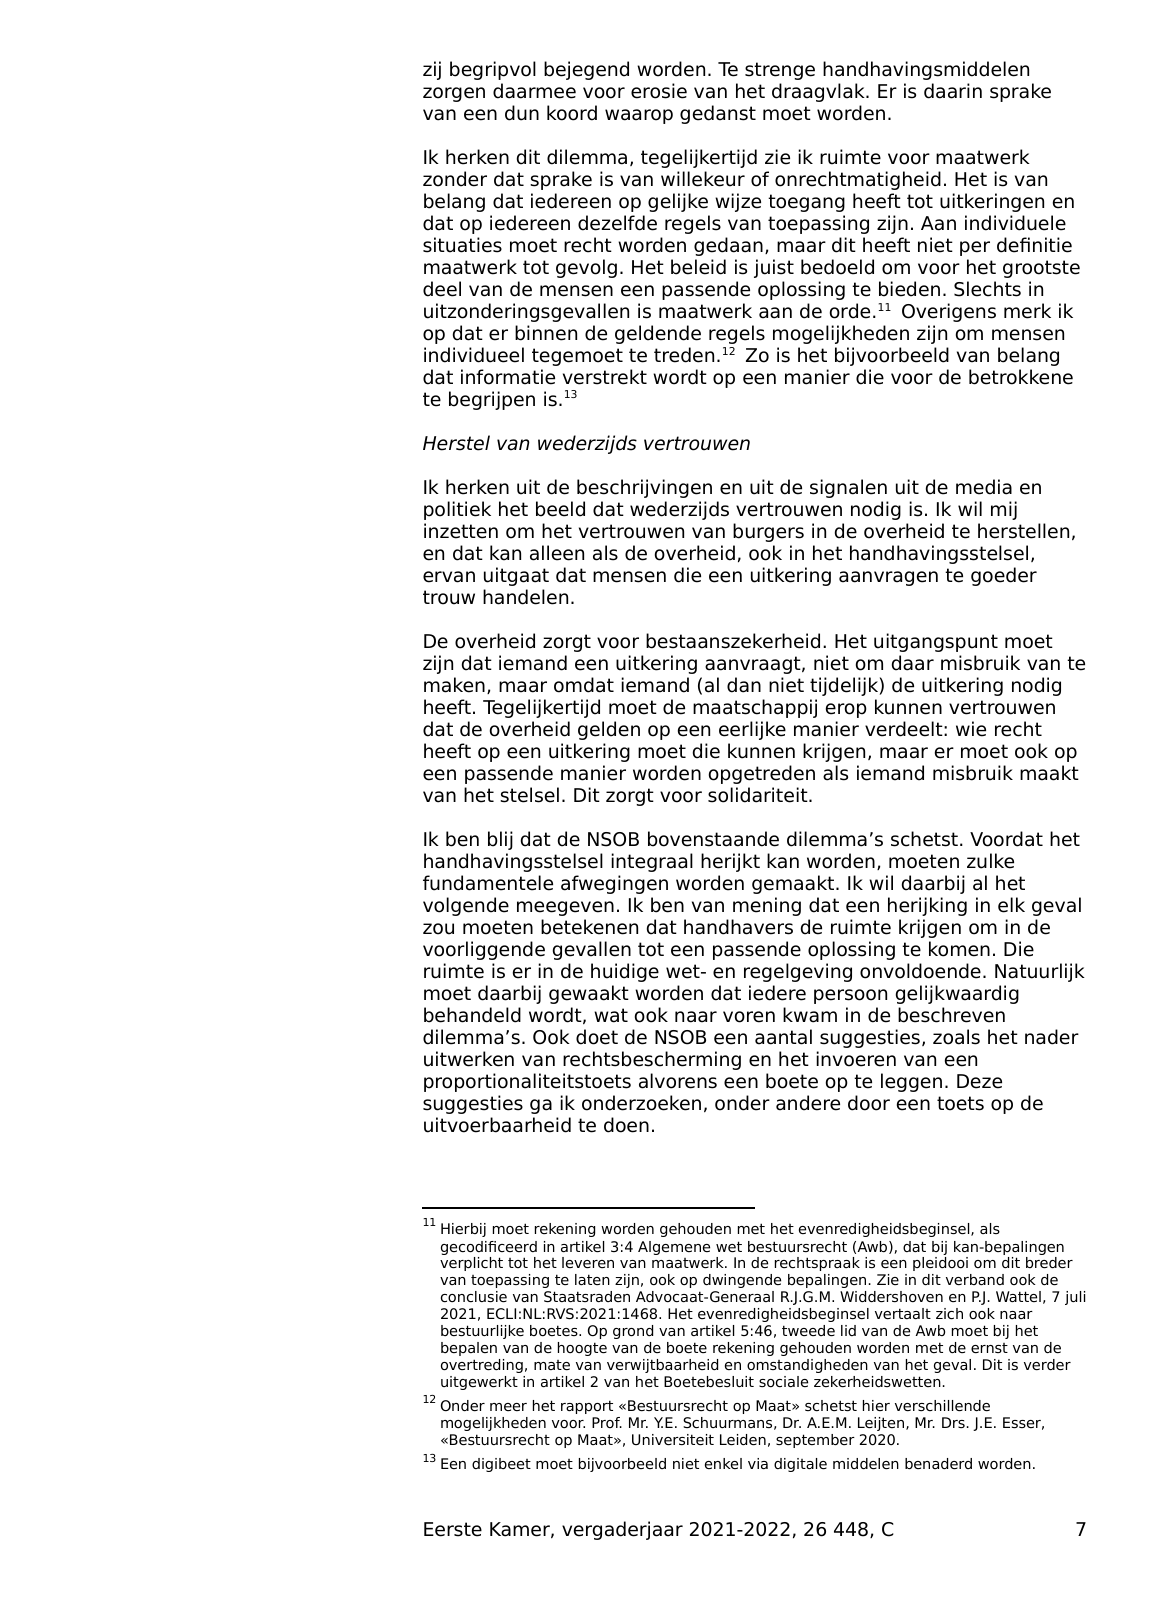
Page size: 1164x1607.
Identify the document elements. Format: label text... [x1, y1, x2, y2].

text Ik herken dit dilemma, tegelijkertijd zie ik ruimte voor maatwerk zonder dat sprake is van willekeur of onrechtmatigheid. Het is van belang dat iedereen op gelijke wijze toegang heeft tot uitkeringen en dat op iedereen dezelfde regels van toepassing zijn. Aan individuele situaties moet recht worden gedaan, maar dit heeft niet per definitie maatwerk tot gevolg. Het beleid is juist bedoeld om voor het grootste deel van de mensen een passende oplossing te bieden. Slechts in uitzonderingsgevallen is maatwerk aan de orde. Overigens merk ik op dat er binnen de geldende regels mogelijkheden zijn om mensen individueel tegemoet te treden. Zo is het bijvoorbeeld van belang dat informatie verstrekt wordt op een manier die voor de betrokkene te begrijpen is. [422, 147, 1087, 411]
text De overheid zorgt voor bestaanszekerheid. Het uitgangspunt moet zijn dat iemand een uitkering aanvraagt, niet om daar misbruik van te maken, maar omdat iemand (al dan niet tijdelijk) de uitkering nodig heeft. Tegelijkertijd moet de maatschappij erop kunnen vertrouwen dat de overheid gelden op een eerlijke manier verdeelt: wie recht heeft op een uitkering moet die kunnen krijgen, maar er moet ook op een passende manier worden opgetreden als iemand misbruik maakt van het stelsel. Dit zorgt voor solidariteit. [422, 631, 1087, 807]
text Onder meer het rapport «Bestuursrecht op Maat» schetst hier verschillende mogelijkheden voor. Prof. Mr. Y.E. Schuurmans, Dr. A.E.M. Leijten, Mr. Drs. J.E. Esser, «Bestuursrecht op Maat», Universiteit Leiden, september 2020. [422, 1393, 1087, 1449]
subtitle Herstel van wederzijds vertrouwen [422, 433, 1087, 455]
text zij begripvol bejegend worden. Te strenge handhavingsmiddelen zorgen daarmee voor erosie van het draagvlak. Er is daarin sprake van een dun koord waarop gedanst moet worden. [422, 59, 1087, 125]
text Een digibeet moet bijvoorbeeld niet enkel via digitale middelen benaderd worden. [422, 1452, 1087, 1474]
text Ik ben blij dat de NSOB bovenstaande dilemma’s schetst. Voordat het handhavingsstelsel integraal herijkt kan worden, moeten zulke fundamentele afwegingen worden gemaakt. Ik wil daarbij al het volgende meegeven. Ik ben van mening dat een herijking in elk geval zou moeten betekenen dat handhavers de ruimte krijgen om in de voorliggende gevallen tot een passende oplossing te komen. Die ruimte is er in de huidige wet- en regelgeving onvoldoende. Natuurlijk moet daarbij gewaakt worden dat iedere persoon gelijkwaardig behandeld wordt, wat ook naar voren kwam in de beschreven dilemma’s. Ook doet de NSOB een aantal suggesties, zoals het nader uitwerken van rechtsbescherming en het invoeren van een proportionaliteitstoets alvorens een boete op te leggen. Deze suggesties ga ik onderzoeken, onder andere door een toets op de uitvoerbaarheid te doen. [422, 829, 1087, 1137]
text Ik herken uit de beschrijvingen en uit de signalen uit de media en politiek het beeld dat wederzijds vertrouwen nodig is. Ik wil mij inzetten om het vertrouwen van burgers in de overheid te herstellen, en dat kan alleen als de overheid, ook in het handhavingsstelsel, ervan uitgaat dat mensen die een uitkering aanvragen te goeder trouw handelen. [422, 477, 1087, 609]
text Hierbij moet rekening worden gehouden met het evenredigheidsbeginsel, als gecodificeerd in artikel 3:4 Algemene wet bestuursrecht (Awb), dat bij kan-bepalingen verplicht tot het leveren van maatwerk. In de rechtspraak is een pleidooi om dit breder van toepassing te laten zijn, ook op dwingende bepalingen. Zie in dit verband ook de conclusie van Staatsraden Advocaat-Generaal R.J.G.M. Widdershoven en P.J. Wattel, 7 juli 2021, ECLI:NL:RVS:2021:1468. Het evenredigheidsbeginsel vertaalt zich ook naar bestuurlijke boetes. Op grond van artikel 5:46, tweede lid van de Awb moet bij het bepalen van de hoogte van de boete rekening gehouden worden met de ernst van de overtreding, mate van verwijtbaarheid en omstandigheden van het geval. Dit is verder uitgewerkt in artikel 2 van het Boetebesluit sociale zekerheidswetten. [422, 1217, 1087, 1391]
